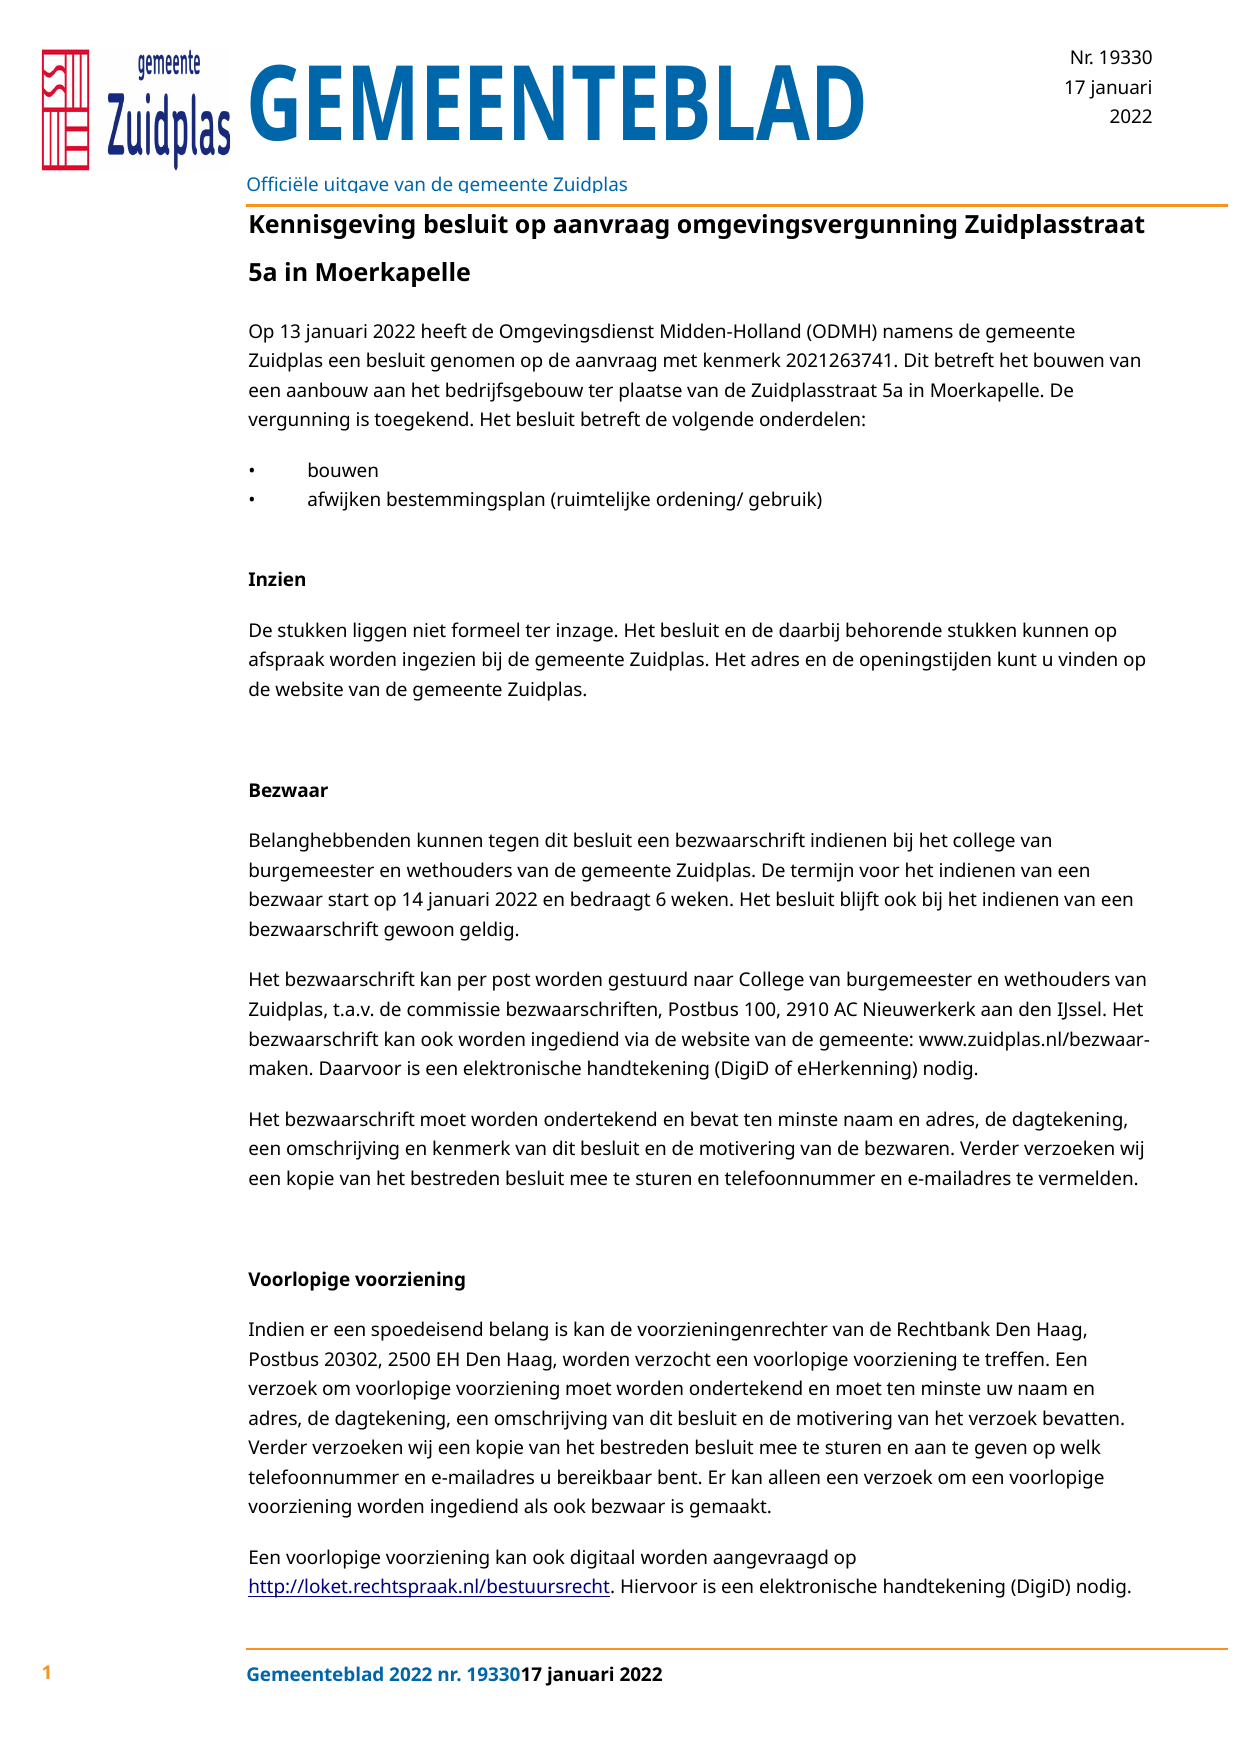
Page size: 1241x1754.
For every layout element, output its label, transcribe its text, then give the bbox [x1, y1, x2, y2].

list bouwen [248, 457, 1152, 483]
text Voorlopige voorziening [248, 1266, 1152, 1292]
text Bezwaar [248, 777, 1152, 803]
text Kennisgeving besluit op aanvraag omgevingsvergunning Zuidplasstraat 5a in Moerkapelle [248, 207, 1152, 288]
text Een voorlopige voorziening kan ook digitaal worden aangevraagd op http://loket.rechtspraak.nl/bestuursrecht. Hiervoor is een elektronische handtekening (DigiD) nodig. [248, 1544, 1152, 1599]
text De stukken liggen niet formeel ter inzage. Het besluit en de daarbij behorende stukken kunnen op afspraak worden ingezien bij de gemeente Zuidplas. Het adres en de openingstijden kunt u vinden op de website van de gemeente Zuidplas. [248, 617, 1152, 702]
text Op 13 januari 2022 heeft de Omgevingsdienst Midden-Holland (ODMH) namens de gemeente Zuidplas een besluit genomen op de aanvraag met kenmerk 2021263741. Dit betreft het bouwen van een aanbouw aan het bedrijfsgebouw ter plaatse van de Zuidplasstraat 5a in Moerkapelle. De vergunning is toegekend. Het besluit betreft de volgende onderdelen: [248, 318, 1152, 432]
text Indien er een spoedeisend belang is kan de voorzieningenrechter van de Rechtbank Den Haag, Postbus 20302, 2500 EH Den Haag, worden verzocht een voorlopige voorziening te treffen. Een verzoek om voorlopige voorziening moet worden ondertekend en moet ten minste uw naam en adres, de dagtekening, een omschrijving van dit besluit en de motivering van het verzoek bevatten. Verder verzoeken wij een kopie van het bestreden besluit mee te sturen en aan te geven op welk telefoonnummer en e-mailadres u bereikbaar bent. Er kan alleen een verzoek om een voorlopige voorziening worden ingediend als ook bezwaar is gemaakt. [248, 1316, 1152, 1519]
list afwijken bestemmingsplan (ruimtelijke ordening/ gebruik) [248, 487, 1152, 512]
text Het bezwaarschrift moet worden ondertekend en bevat ten minste naam en adres, de dagtekening, een omschrijving en kenmerk van dit besluit en de motivering van de bezwaren. Verder verzoeken wij een kopie van het bestreden besluit mee te sturen en telefoonnummer en e-mailadres te vermelden. [248, 1106, 1152, 1191]
picture [41, 47, 231, 172]
text Het bezwaarschrift kan per post worden gestuurd naar College van burgemeester en wethouders van Zuidplas, t.a.v. de commissie bezwaarschriften, Postbus 100, 2910 AC Nieuwerkerk aan den IJssel. Het bezwaarschrift kan ook worden ingediend via de website van de gemeente: www.zuidplas.nl/bezwaar-maken. Daarvoor is een elektronische handtekening (DigiD of eHerkenning) nodig. [248, 967, 1152, 1081]
text Inzien [248, 567, 1152, 592]
text Belanghebbenden kunnen tegen dit besluit een bezwaarschrift indienen bij het college van burgemeester en wethouders van de gemeente Zuidplas. De termijn voor het indienen van een bezwaar start op 14 januari 2022 en bedraagt 6 weken. Het besluit blijft ook bij het indienen van een bezwaarschrift gewoon geldig. [248, 827, 1152, 942]
